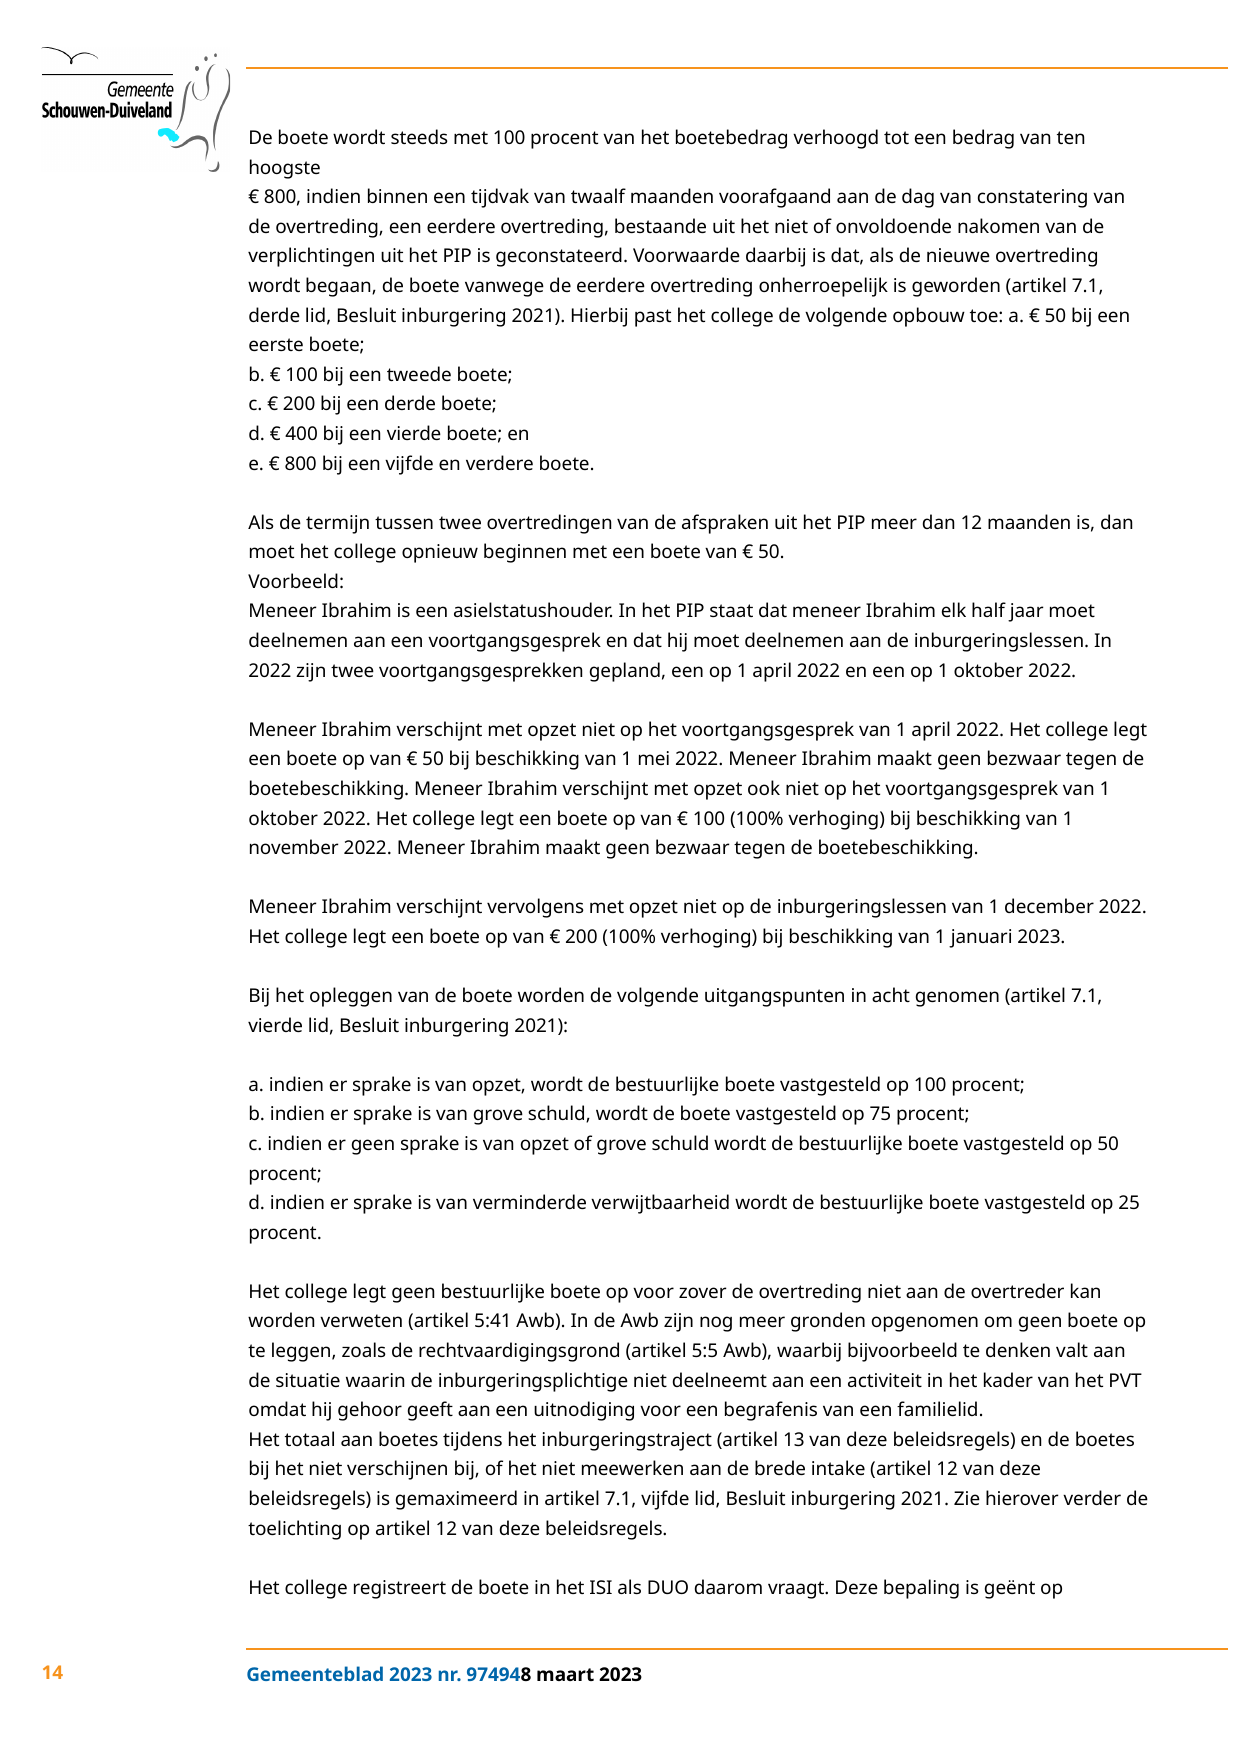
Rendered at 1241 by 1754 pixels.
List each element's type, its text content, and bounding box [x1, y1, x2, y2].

text De boete wordt steeds met 100 procent van het boetebedrag verhoogd tot een bedrag van ten hoogste [248, 124, 1152, 180]
text Als de termijn tussen twee overtredingen van de afspraken uit het PIP meer dan 12 maanden is, dan moet het college opnieuw beginnen met een boete van € 50. [248, 509, 1152, 564]
picture [41, 47, 231, 172]
text Het college legt geen bestuurlijke boete op voor zover de overtreding niet aan de overtreder kan worden verweten (artikel 5:41 Awb). In de Awb zijn nog meer gronden opgenomen om geen boete op te leggen, zoals de rechtvaardigingsgrond (artikel 5:5 Awb), waarbij bijvoorbeeld te denken valt aan de situatie waarin de inburgeringsplichtige niet deelneemt aan een activiteit in het kader van het PVT omdat hij gehoor geeft aan een uitnodiging voor een begrafenis van een familielid. [248, 1278, 1152, 1422]
text b. indien er sprake is van grove schuld, wordt de boete vastgesteld op 75 procent; [248, 1101, 1152, 1126]
text b. € 100 bij een tweede boete; [248, 361, 1152, 387]
text Het college registreert de boete in het ISI als DUO daarom vraagt. Deze bepaling is geënt op [248, 1574, 1152, 1600]
text Voorbeeld: [248, 568, 1152, 594]
text c. indien er geen sprake is van opzet of grove schuld wordt de bestuurlijke boete vastgesteld op 50 procent; [248, 1130, 1152, 1186]
text Meneer Ibrahim is een asielstatushouder. In het PIP staat dat meneer Ibrahim elk half jaar moet deelnemen aan een voortgangsgesprek en dat hij moet deelnemen aan de inburgeringslessen. In 2022 zijn twee voortgangsgesprekken gepland, een op 1 april 2022 en een op 1 oktober 2022. [248, 598, 1152, 683]
text a. indien er sprake is van opzet, wordt de bestuurlijke boete vastgesteld op 100 procent; [248, 1071, 1152, 1097]
text e. € 800 bij een vijfde en verdere boete. [248, 450, 1152, 476]
text c. € 200 bij een derde boete; [248, 391, 1152, 416]
text € 800, indien binnen een tijdvak van twaalf maanden voorafgaand aan de dag van constatering van de overtreding, een eerdere overtreding, bestaande uit het niet of onvoldoende nakomen van de verplichtingen uit het PIP is geconstateerd. Voorwaarde daarbij is dat, als de nieuwe overtreding wordt begaan, de boete vanwege de eerdere overtreding onherroepelijk is geworden (artikel 7.1, derde lid, Besluit inburgering 2021). Hierbij past het college de volgende opbouw toe: a. € 50 bij een eerste boete; [248, 183, 1152, 357]
text d. indien er sprake is van verminderde verwijtbaarheid wordt de bestuurlijke boete vastgesteld op 25 procent. [248, 1189, 1152, 1245]
text Meneer Ibrahim verschijnt vervolgens met opzet niet op de inburgeringslessen van 1 december 2022. Het college legt een boete op van € 200 (100% verhoging) bij beschikking van 1 januari 2023. [248, 893, 1152, 949]
text Bij het opleggen van de boete worden de volgende uitgangspunten in acht genomen (artikel 7.1, vierde lid, Besluit inburgering 2021): [248, 982, 1152, 1038]
text d. € 400 bij een vierde boete; en [248, 420, 1152, 446]
text Het totaal aan boetes tijdens het inburgeringstraject (artikel 13 van deze beleidsregels) en de boetes bij het niet verschijnen bij, of het niet meewerken aan de brede intake (artikel 12 van deze beleidsregels) is gemaximeerd in artikel 7.1, vijfde lid, Besluit inburgering 2021. Zie hierover verder de toelichting op artikel 12 van deze beleidsregels. [248, 1426, 1152, 1541]
text Meneer Ibrahim verschijnt met opzet niet op het voortgangsgesprek van 1 april 2022. Het college legt een boete op van € 50 bij beschikking van 1 mei 2022. Meneer Ibrahim maakt geen bezwaar tegen de boetebeschikking. Meneer Ibrahim verschijnt met opzet ook niet op het voortgangsgesprek van 1 oktober 2022. Het college legt een boete op van € 100 (100% verhoging) bij beschikking van 1 november 2022. Meneer Ibrahim maakt geen bezwaar tegen de boetebeschikking. [248, 716, 1152, 860]
